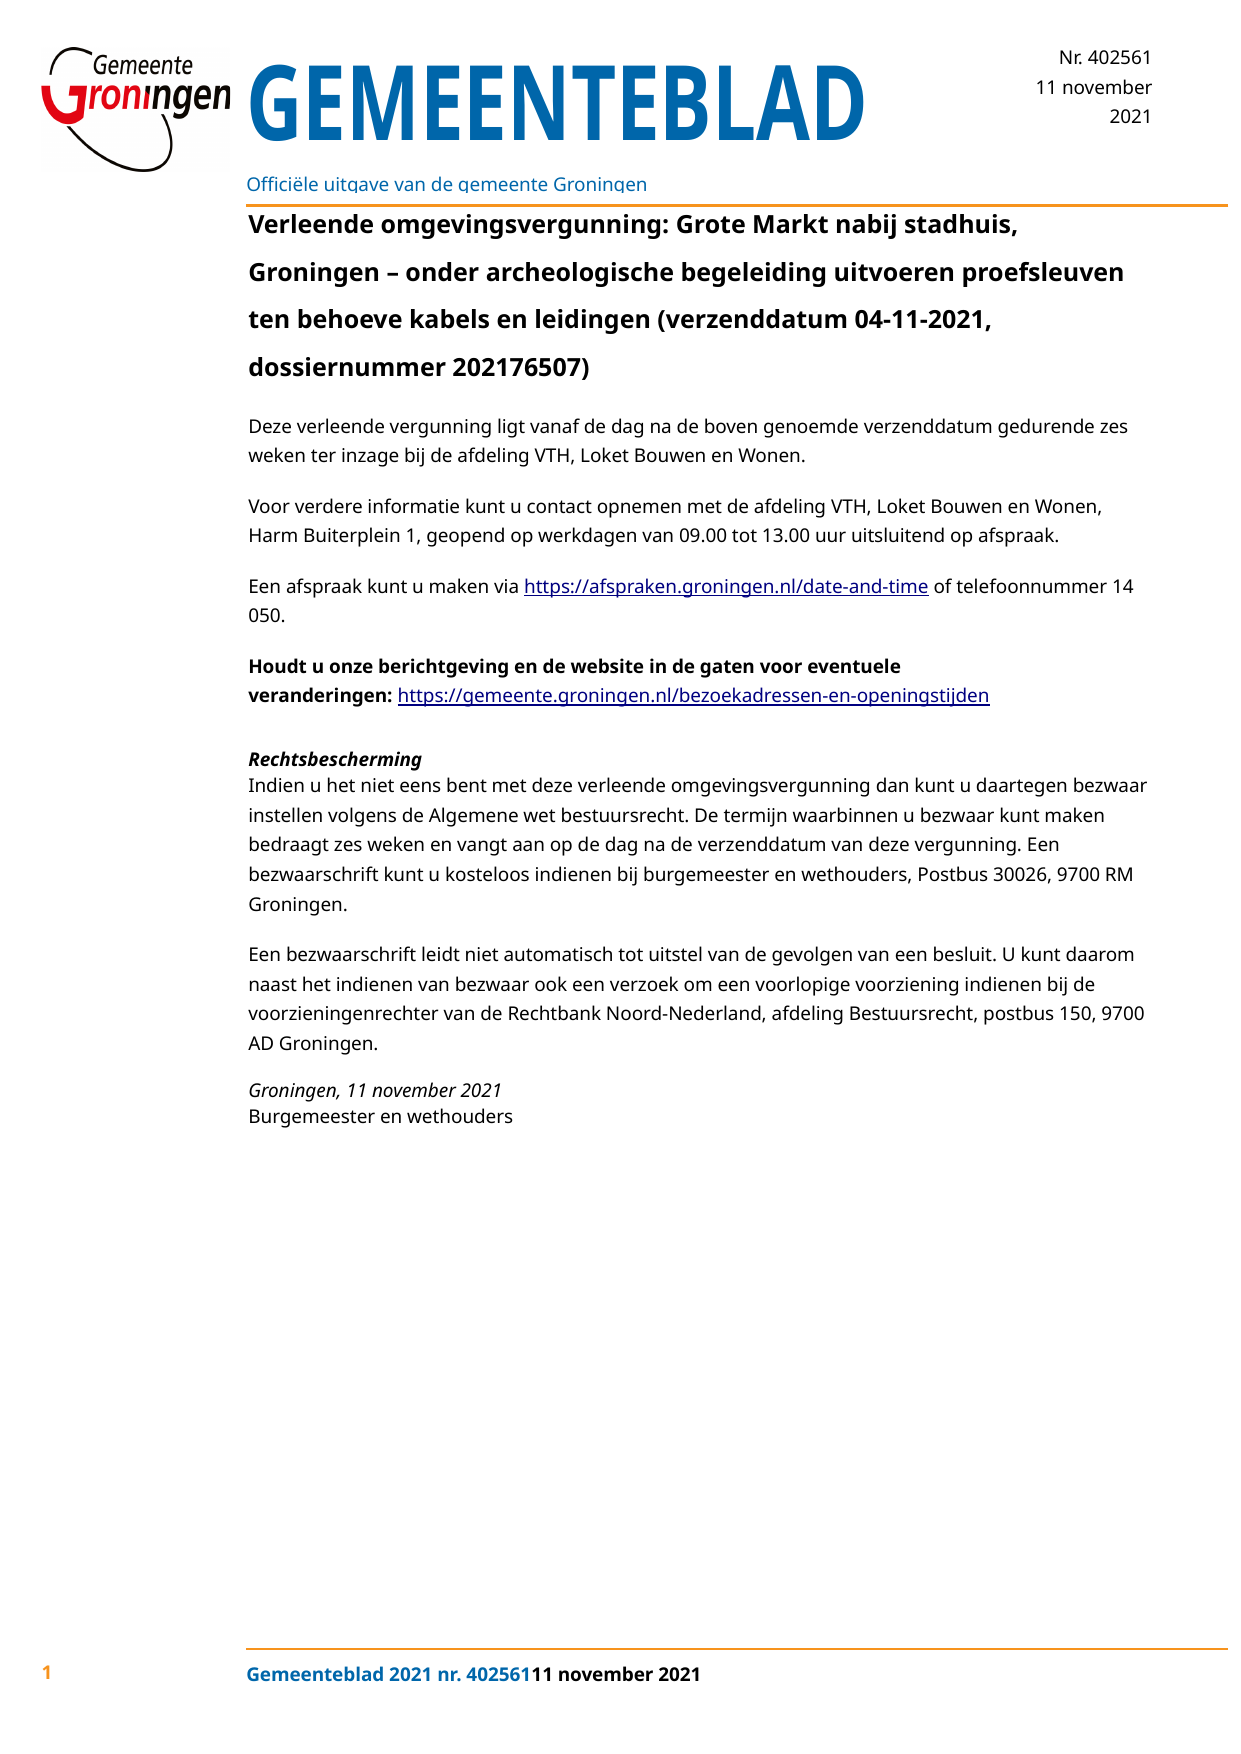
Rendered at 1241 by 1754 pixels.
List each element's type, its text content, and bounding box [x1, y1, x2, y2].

text Rechtsbescherming [248, 747, 1152, 772]
text Groningen, 11 november 2021 [248, 1078, 1152, 1103]
picture [41, 47, 231, 172]
text Verleende omgevingsvergunning: Grote Markt nabij stadhuis, Groningen – onder archeologische begeleiding uitvoeren proefsleuven ten behoeve kabels en leidingen (verzenddatum 04-11-2021, dossiernummer 202176507) [248, 207, 1152, 384]
text Indien u het niet eens bent met deze verleende omgevingsvergunning dan kunt u daartegen bezwaar instellen volgens de Algemene wet bestuursrecht. De termijn waarbinnen u bezwaar kunt maken bedraagt zes weken en vangt aan op de dag na de verzenddatum van deze vergunning. Een bezwaarschrift kunt u kosteloos indienen bij burgemeester en wethouders, Postbus 30026, 9700 RM Groningen. [248, 772, 1152, 916]
text Burgemeester en wethouders [248, 1103, 1152, 1129]
text Voor verdere informatie kunt u contact opnemen met de afdeling VTH, Loket Bouwen en Wonen, Harm Buiterplein 1, geopend op werkdagen van 09.00 tot 13.00 uur uitsluitend op afspraak. [248, 493, 1152, 548]
text Houdt u onze berichtgeving en de website in de gaten voor eventuele veranderingen: https://gemeente.groningen.nl/bezoekadressen-en-openingstijden [248, 653, 1152, 708]
text Deze verleende vergunning ligt vanaf de dag na de boven genoemde verzenddatum gedurende zes weken ter inzage bij de afdeling VTH, Loket Bouwen en Wonen. [248, 413, 1152, 468]
text Een bezwaarschrift leidt niet automatisch tot uitstel van de gevolgen van een besluit. U kunt daarom naast het indienen van bezwaar ook een verzoek om een voorlopige voorziening indienen bij de voorzieningenrechter van de Rechtbank Noord-Nederland, afdeling Bestuursrecht, postbus 150, 9700 AD Groningen. [248, 941, 1152, 1056]
text Een afspraak kunt u maken via https://afspraken.groningen.nl/date-and-time of telefoonnummer 14 050. [248, 573, 1152, 628]
